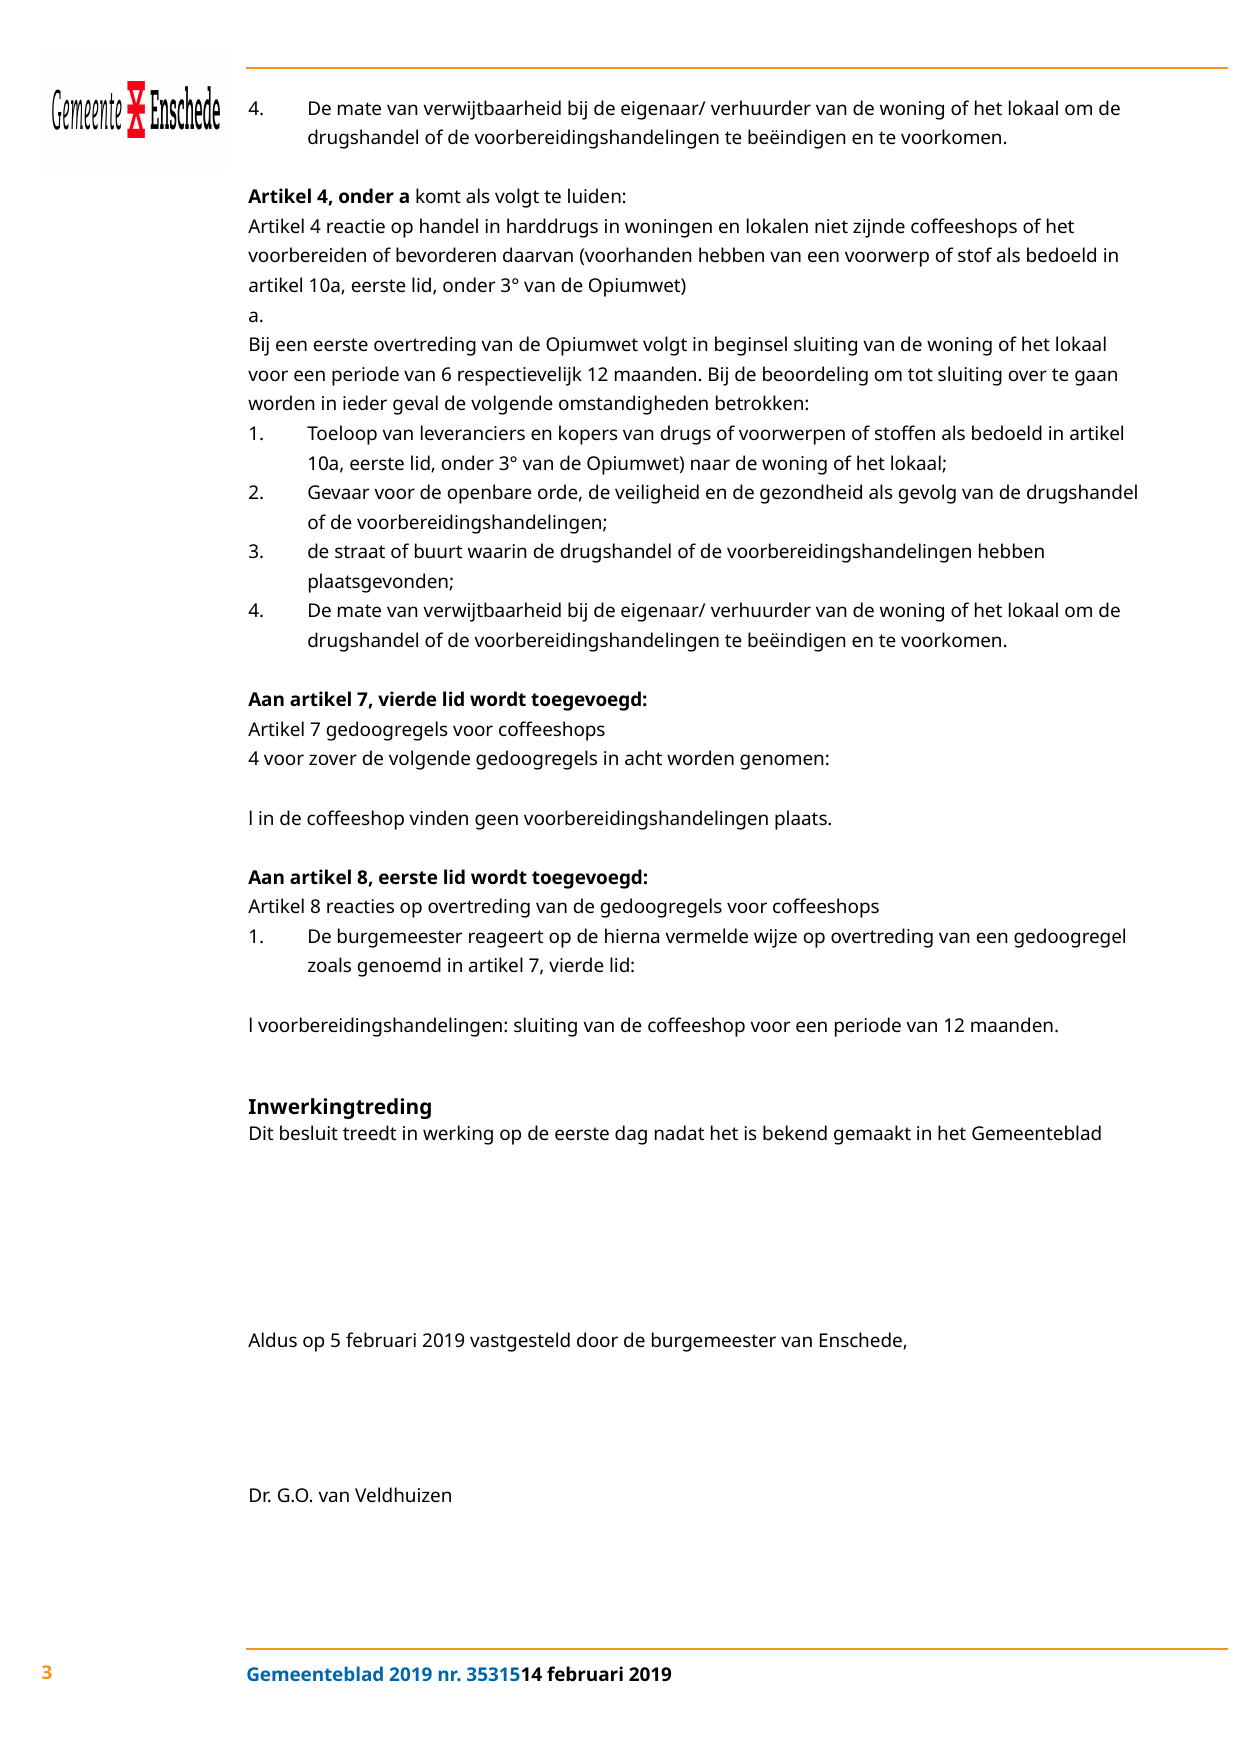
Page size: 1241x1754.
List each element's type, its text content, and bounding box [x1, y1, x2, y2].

text l voorbereidingshandelingen: sluiting van de coffeeshop voor een periode van 12 maanden. [248, 1012, 1152, 1038]
text Dit besluit treedt in werking op de eerste dag nadat het is bekend gemaakt in het Gemeenteblad [248, 1120, 1152, 1146]
list de straat of buurt waarin de drugshandel of de voorbereidingshandelingen hebben plaatsgevonden; [248, 538, 1152, 594]
text Artikel 4 reactie op handel in harddrugs in woningen en lokalen niet zijnde coffeeshops of het voorbereiden of bevorderen daarvan (voorhanden hebben van een voorwerp of stof als bedoeld in artikel 10a, eerste lid, onder 3° van de Opiumwet) [248, 213, 1152, 298]
list De mate van verwijtbaarheid bij de eigenaar/ verhuurder van de woning of het lokaal om de drugshandel of de voorbereidingshandelingen te beëindigen en te voorkomen. [248, 95, 1152, 150]
text Artikel 7 gedoogregels voor coffeeshops [248, 716, 1152, 742]
text Inwerkingtreding [248, 1092, 1152, 1120]
text Aan artikel 8, eerste lid wordt toegevoegd: [248, 864, 1152, 890]
text l in de coffeeshop vinden geen voorbereidingshandelingen plaats. [248, 805, 1152, 831]
list Toeloop van leveranciers en kopers van drugs of voorwerpen of stoffen als bedoeld in artikel 10a, eerste lid, onder 3° van de Opiumwet) naar de woning of het lokaal; [248, 420, 1152, 476]
list De mate van verwijtbaarheid bij de eigenaar/ verhuurder van de woning of het lokaal om de drugshandel of de voorbereidingshandelingen te beëindigen en te voorkomen. [248, 598, 1152, 653]
picture [41, 47, 231, 172]
list Gevaar voor de openbare orde, de veiligheid en de gezondheid als gevolg van de drugshandel of de voorbereidingshandelingen; [248, 479, 1152, 535]
text Artikel 8 reacties op overtreding van de gedoogregels voor coffeeshops [248, 893, 1152, 919]
text Bij een eerste overtreding van de Opiumwet volgt in beginsel sluiting van de woning of het lokaal voor een periode van 6 respectievelijk 12 maanden. Bij de beoordeling om tot sluiting over te gaan worden in ieder geval de volgende omstandigheden betrokken: [248, 331, 1152, 416]
list De burgemeester reageert op de hierna vermelde wijze op overtreding van een gedoogregel zoals genoemd in artikel 7, vierde lid: [248, 923, 1152, 978]
text Artikel 4, onder a komt als volgt te luiden: [248, 183, 1152, 209]
text 4 voor zover de volgende gedoogregels in acht worden genomen: [248, 746, 1152, 771]
text a. [248, 302, 1152, 328]
text Aan artikel 7, vierde lid wordt toegevoegd: [248, 686, 1152, 712]
text Dr. G.O. van Veldhuizen [248, 1482, 1152, 1507]
text Aldus op 5 februari 2019 vastgesteld door de burgemeester van Enschede, [248, 1327, 1152, 1353]
